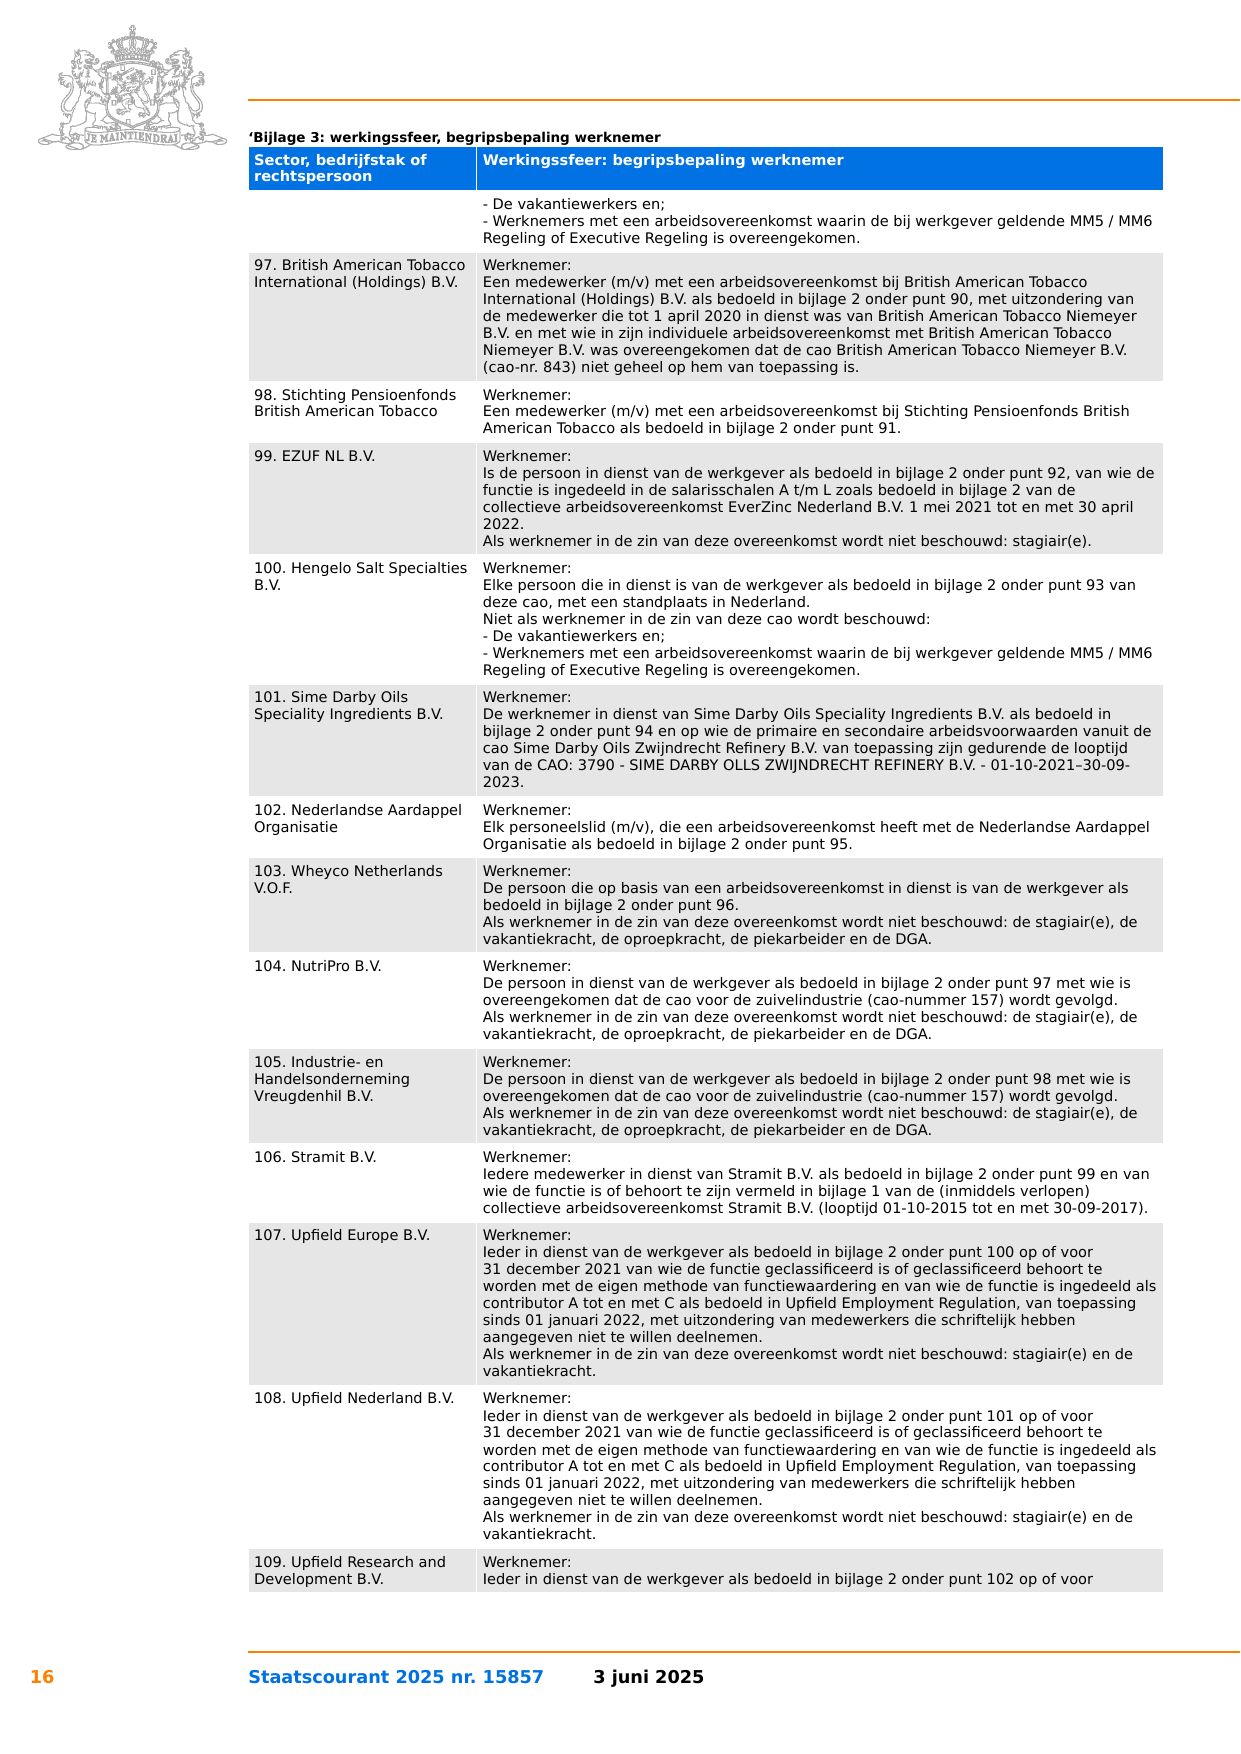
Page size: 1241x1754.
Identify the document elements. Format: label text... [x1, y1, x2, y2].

table_cell Werknemer: Ieder in dienst van de werkgever als bedoeld in bijlage 2 onder punt 102 op of voor [477, 1549, 1163, 1592]
picture [38, 25, 227, 150]
table_cell Werknemer: Elke persoon die in dienst is van de werkgever als bedoeld in bijlage 2 onder punt 93 van deze cao, met een standplaats in Nederland. Niet als werknemer in de zin van deze cao wordt beschouwd: - De vakantiewerkers en; - Werknemers met een arbeidsovereenkomst waarin de bij werkgever geldende MM5 / MM6 Regeling of Executive Regeling is overeengekomen. [477, 555, 1163, 683]
table_cell Werknemer: Elk personeelslid (m/v), die een arbeidsovereenkomst heeft met de Nederlandse Aardappel Organisatie als bedoeld in bijlage 2 onder punt 95. [477, 797, 1163, 857]
table_cell Werknemer: Ieder in dienst van de werkgever als bedoeld in bijlage 2 onder punt 100 op of voor 31 december 2021 van wie de functie geclassificeerd is of geclassificeerd behoort te worden met de eigen methode van functiewaardering en van wie de functie is ingedeeld als contributor A tot en met C als bedoeld in Upfield Employment Regulation, van toepassing sinds 01 januari 2022, met uitzondering van medewerkers die schriftelijk hebben aangegeven niet te willen deelnemen. Als werknemer in de zin van deze overeenkomst wordt niet beschouwd: stagiair(e) en de vakantiekracht. [477, 1223, 1163, 1385]
table_cell Werknemer: De persoon in dienst van de werkgever als bedoeld in bijlage 2 onder punt 98 met wie is overeengekomen dat de cao voor de zuivelindustrie (cao-nummer 157) wordt gevolgd. Als werknemer in de zin van deze overeenkomst wordt niet beschouwd: de stagiair(e), de vakantiekracht, de oproepkracht, de piekarbeider en de DGA. [477, 1049, 1163, 1143]
table_cell Werknemer: Een medewerker (m/v) met een arbeidsovereenkomst bij Stichting Pensioenfonds British American Tobacco als bedoeld in bijlage 2 onder punt 91. [477, 382, 1163, 442]
table_cell 105. Industrie- en Handelsonderneming Vreugdenhil B.V. [249, 1049, 476, 1143]
table_cell Werknemer: Een medewerker (m/v) met een arbeidsovereenkomst bij British American Tobacco International (Holdings) B.V. als bedoeld in bijlage 2 onder punt 90, met uitzondering van de medewerker die tot 1 april 2020 in dienst was van British American Tobacco Niemeyer B.V. en met wie in zijn individuele arbeidsovereenkomst met British American Tobacco Niemeyer B.V. was overeengekomen dat de cao British American Tobacco Niemeyer B.V. (cao-nr. 843) niet geheel op hem van toepassing is. [477, 253, 1163, 381]
table_cell Werknemer: De persoon in dienst van de werkgever als bedoeld in bijlage 2 onder punt 97 met wie is overeengekomen dat de cao voor de zuivelindustrie (cao-nummer 157) wordt gevolgd. Als werknemer in de zin van deze overeenkomst wordt niet beschouwd: de stagiair(e), de vakantiekracht, de oproepkracht, de piekarbeider en de DGA. [477, 954, 1163, 1048]
table_cell [249, 191, 476, 251]
table_header ‘Bijlage 3: werkingssfeer, begripsbepaling werknemer [248, 130, 1163, 146]
table_cell 97. British American Tobacco International (Holdings) B.V. [249, 253, 476, 381]
table_cell 103. Wheyco Netherlands V.O.F. [249, 858, 476, 952]
table_cell 101. Sime Darby Oils Speciality Ingredients B.V. [249, 685, 476, 796]
table_cell Werknemer: Ieder in dienst van de werkgever als bedoeld in bijlage 2 onder punt 101 op of voor 31 december 2021 van wie de functie geclassificeerd is of geclassificeerd behoort te worden met de eigen methode van functiewaardering en van wie de functie is ingedeeld als contributor A tot en met C als bedoeld in Upfield Employment Regulation, van toepassing sinds 01 januari 2022, met uitzondering van medewerkers die schriftelijk hebben aangegeven niet te willen deelnemen. Als werknemer in de zin van deze overeenkomst wordt niet beschouwd: stagiair(e) en de vakantiekracht. [477, 1386, 1163, 1548]
table_cell 100. Hengelo Salt Specialties B.V. [249, 555, 476, 683]
table_cell 107. Upfield Europe B.V. [249, 1223, 476, 1385]
table_cell Werknemer: Is de persoon in dienst van de werkgever als bedoeld in bijlage 2 onder punt 92, van wie de functie is ingedeeld in de salarisschalen A t/m L zoals bedoeld in bijlage 2 van de collectieve arbeidsovereenkomst EverZinc Nederland B.V. 1 mei 2021 tot en met 30 april 2022. Als werknemer in de zin van deze overeenkomst wordt niet beschouwd: stagiair(e). [477, 443, 1163, 554]
table_cell 98. Stichting Pensioenfonds British American Tobacco [249, 382, 476, 442]
table_cell Sector, bedrijfstak of rechtspersoon [249, 147, 476, 190]
table_cell Werknemer: De werknemer in dienst van Sime Darby Oils Speciality Ingredients B.V. als bedoeld in bijlage 2 onder punt 94 en op wie de primaire en secondaire arbeidsvoorwaarden vanuit de cao Sime Darby Oils Zwijndrecht Refinery B.V. van toepassing zijn gedurende de looptijd van de CAO: 3790 - SIME DARBY OLLS ZWIJNDRECHT REFINERY B.V. - 01-10-2021–30-09-2023. [477, 685, 1163, 796]
table_cell Werknemer: De persoon die op basis van een arbeidsovereenkomst in dienst is van de werkgever als bedoeld in bijlage 2 onder punt 96. Als werknemer in de zin van deze overeenkomst wordt niet beschouwd: de stagiair(e), de vakantiekracht, de oproepkracht, de piekarbeider en de DGA. [477, 858, 1163, 952]
table_cell Werkingssfeer: begripsbepaling werknemer [477, 147, 1163, 190]
table_cell 106. Stramit B.V. [249, 1144, 476, 1221]
table_cell Werknemer: Iedere medewerker in dienst van Stramit B.V. als bedoeld in bijlage 2 onder punt 99 en van wie de functie is of behoort te zijn vermeld in bijlage 1 van de (inmiddels verlopen) collectieve arbeidsovereenkomst Stramit B.V. (looptijd 01-10-2015 tot en met 30-09-2017). [477, 1144, 1163, 1221]
table_cell 104. NutriPro B.V. [249, 954, 476, 1048]
table_cell 109. Upfield Research and Development B.V. [249, 1549, 476, 1592]
table_cell - De vakantiewerkers en; - Werknemers met een arbeidsovereenkomst waarin de bij werkgever geldende MM5 / MM6 Regeling of Executive Regeling is overeengekomen. [477, 191, 1163, 251]
table_cell 102. Nederlandse Aardappel Organisatie [249, 797, 476, 857]
table_cell 108. Upfield Nederland B.V. [249, 1386, 476, 1548]
table_cell 99. EZUF NL B.V. [249, 443, 476, 554]
